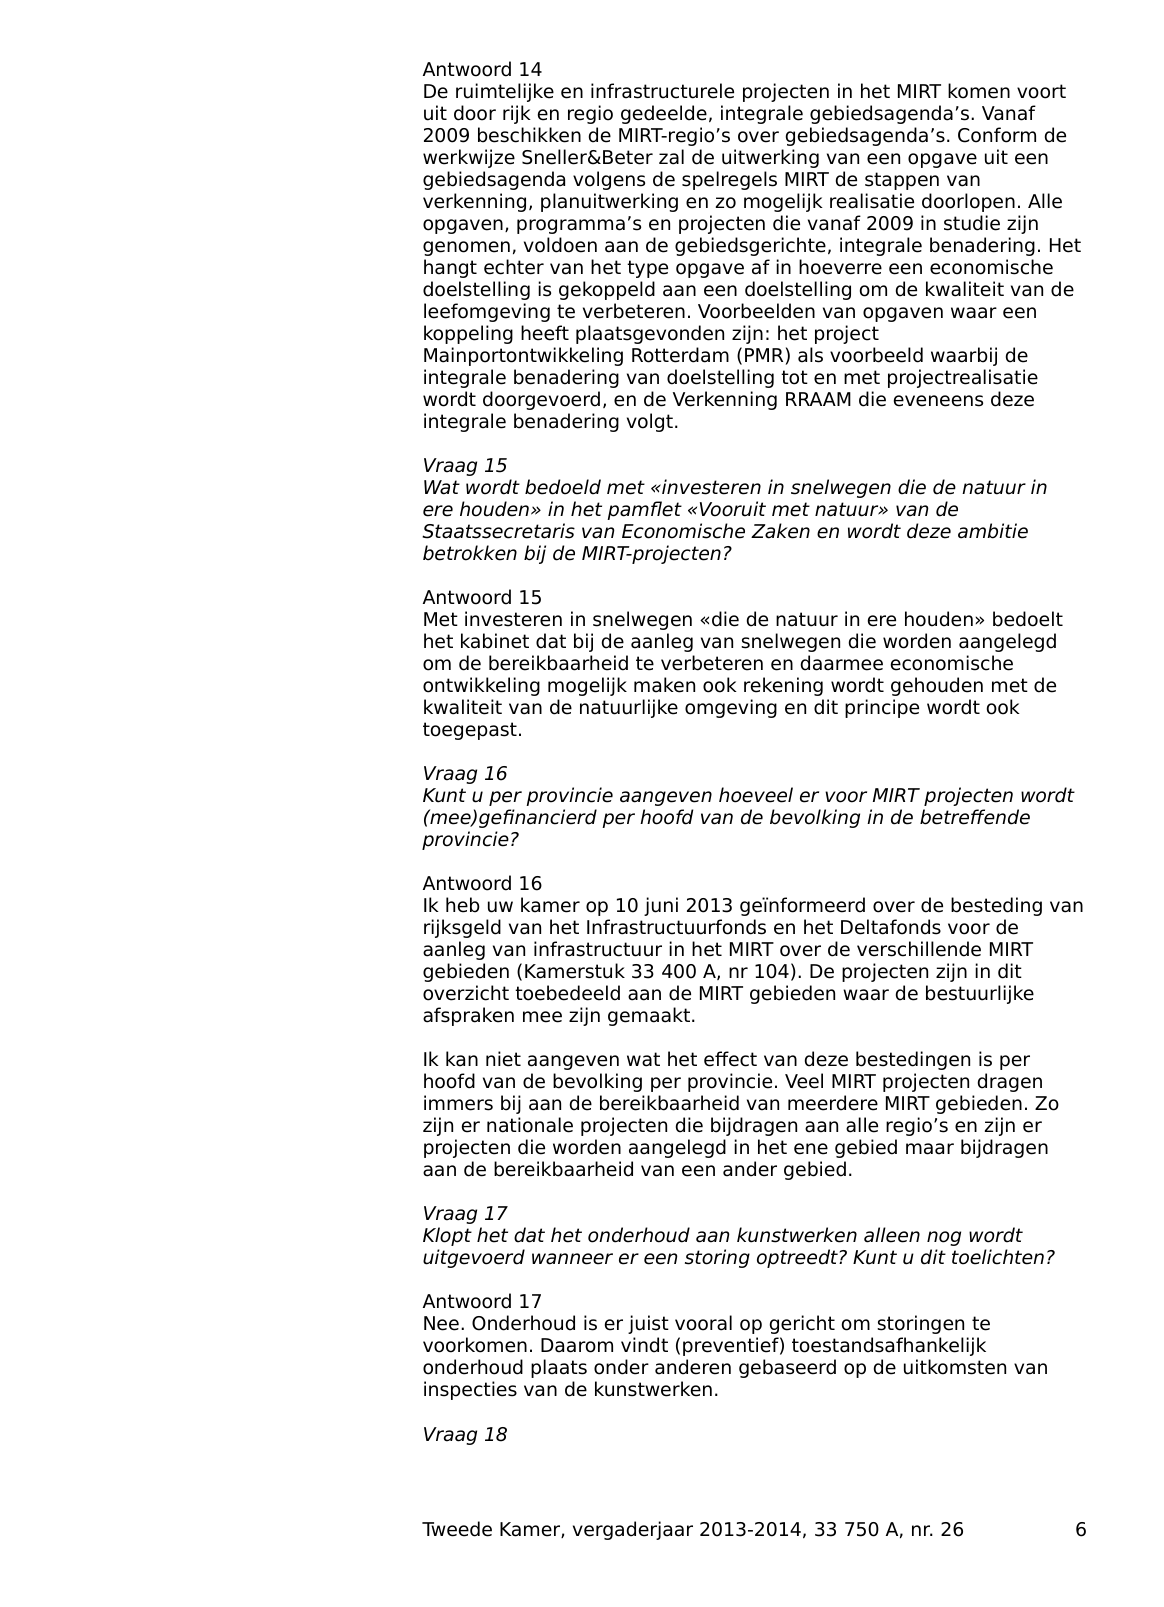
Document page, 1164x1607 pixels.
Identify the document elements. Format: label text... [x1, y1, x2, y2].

text Antwoord 17 [422, 1291, 1087, 1313]
text De ruimtelijke en infrastructurele projecten in het MIRT komen voort uit door rijk en regio gedeelde, integrale gebiedsagenda’s. Vanaf 2009 beschikken de MIRT-regio’s over gebiedsagenda’s. Conform de werkwijze Sneller&Beter zal de uitwerking van een opgave uit een gebiedsagenda volgens de spelregels MIRT de stappen van verkenning, planuitwerking en zo mogelijk realisatie doorlopen. Alle opgaven, programma’s en projecten die vanaf 2009 in studie zijn genomen, voldoen aan de gebiedsgerichte, integrale benadering. Het hangt echter van het type opgave af in hoeverre een economische doelstelling is gekoppeld aan een doelstelling om de kwaliteit van de leefomgeving te verbeteren. Voorbeelden van opgaven waar een koppeling heeft plaatsgevonden zijn: het project Mainportontwikkeling Rotterdam (PMR) als voorbeeld waarbij de integrale benadering van doelstelling tot en met projectrealisatie wordt doorgevoerd, en de Verkenning RRAAM die eveneens deze integrale benadering volgt. [422, 81, 1087, 433]
text Vraag 16 [422, 763, 1087, 785]
text Wat wordt bedoeld met «investeren in snelwegen die de natuur in ere houden» in het pamflet «Vooruit met natuur» van de Staatssecretaris van Economische Zaken en wordt deze ambitie betrokken bij de MIRT-projecten? [422, 477, 1087, 565]
text Nee. Onderhoud is er juist vooral op gericht om storingen te voorkomen. Daarom vindt (preventief) toestandsafhankelijk onderhoud plaats onder anderen gebaseerd op de uitkomsten van inspecties van de kunstwerken. [422, 1313, 1087, 1401]
text Vraag 18 [422, 1423, 1087, 1445]
text Antwoord 15 [422, 587, 1087, 609]
text Vraag 15 [422, 455, 1087, 477]
text Ik kan niet aangeven wat het effect van deze bestedingen is per hoofd van de bevolking per provincie. Veel MIRT projecten dragen immers bij aan de bereikbaarheid van meerdere MIRT gebieden. Zo zijn er nationale projecten die bijdragen aan alle regio’s en zijn er projecten die worden aangelegd in het ene gebied maar bijdragen aan de bereikbaarheid van een ander gebied. [422, 1049, 1087, 1181]
text Vraag 17 [422, 1203, 1087, 1225]
text Antwoord 16 [422, 873, 1087, 895]
text Antwoord 14 [422, 59, 1087, 81]
text Met investeren in snelwegen «die de natuur in ere houden» bedoelt het kabinet dat bij de aanleg van snelwegen die worden aangelegd om de bereikbaarheid te verbeteren en daarmee economische ontwikkeling mogelijk maken ook rekening wordt gehouden met de kwaliteit van de natuurlijke omgeving en dit principe wordt ook toegepast. [422, 609, 1087, 741]
text Ik heb uw kamer op 10 juni 2013 geïnformeerd over de besteding van rijksgeld van het Infrastructuurfonds en het Deltafonds voor de aanleg van infrastructuur in het MIRT over de verschillende MIRT gebieden (Kamerstuk 33 400 A, nr 104). De projecten zijn in dit overzicht toebedeeld aan de MIRT gebieden waar de bestuurlijke afspraken mee zijn gemaakt. [422, 895, 1087, 1027]
text Kunt u per provincie aangeven hoeveel er voor MIRT projecten wordt (mee)gefinancierd per hoofd van de bevolking in de betreffende provincie? [422, 785, 1087, 851]
text Klopt het dat het onderhoud aan kunstwerken alleen nog wordt uitgevoerd wanneer er een storing optreedt? Kunt u dit toelichten? [422, 1225, 1087, 1269]
